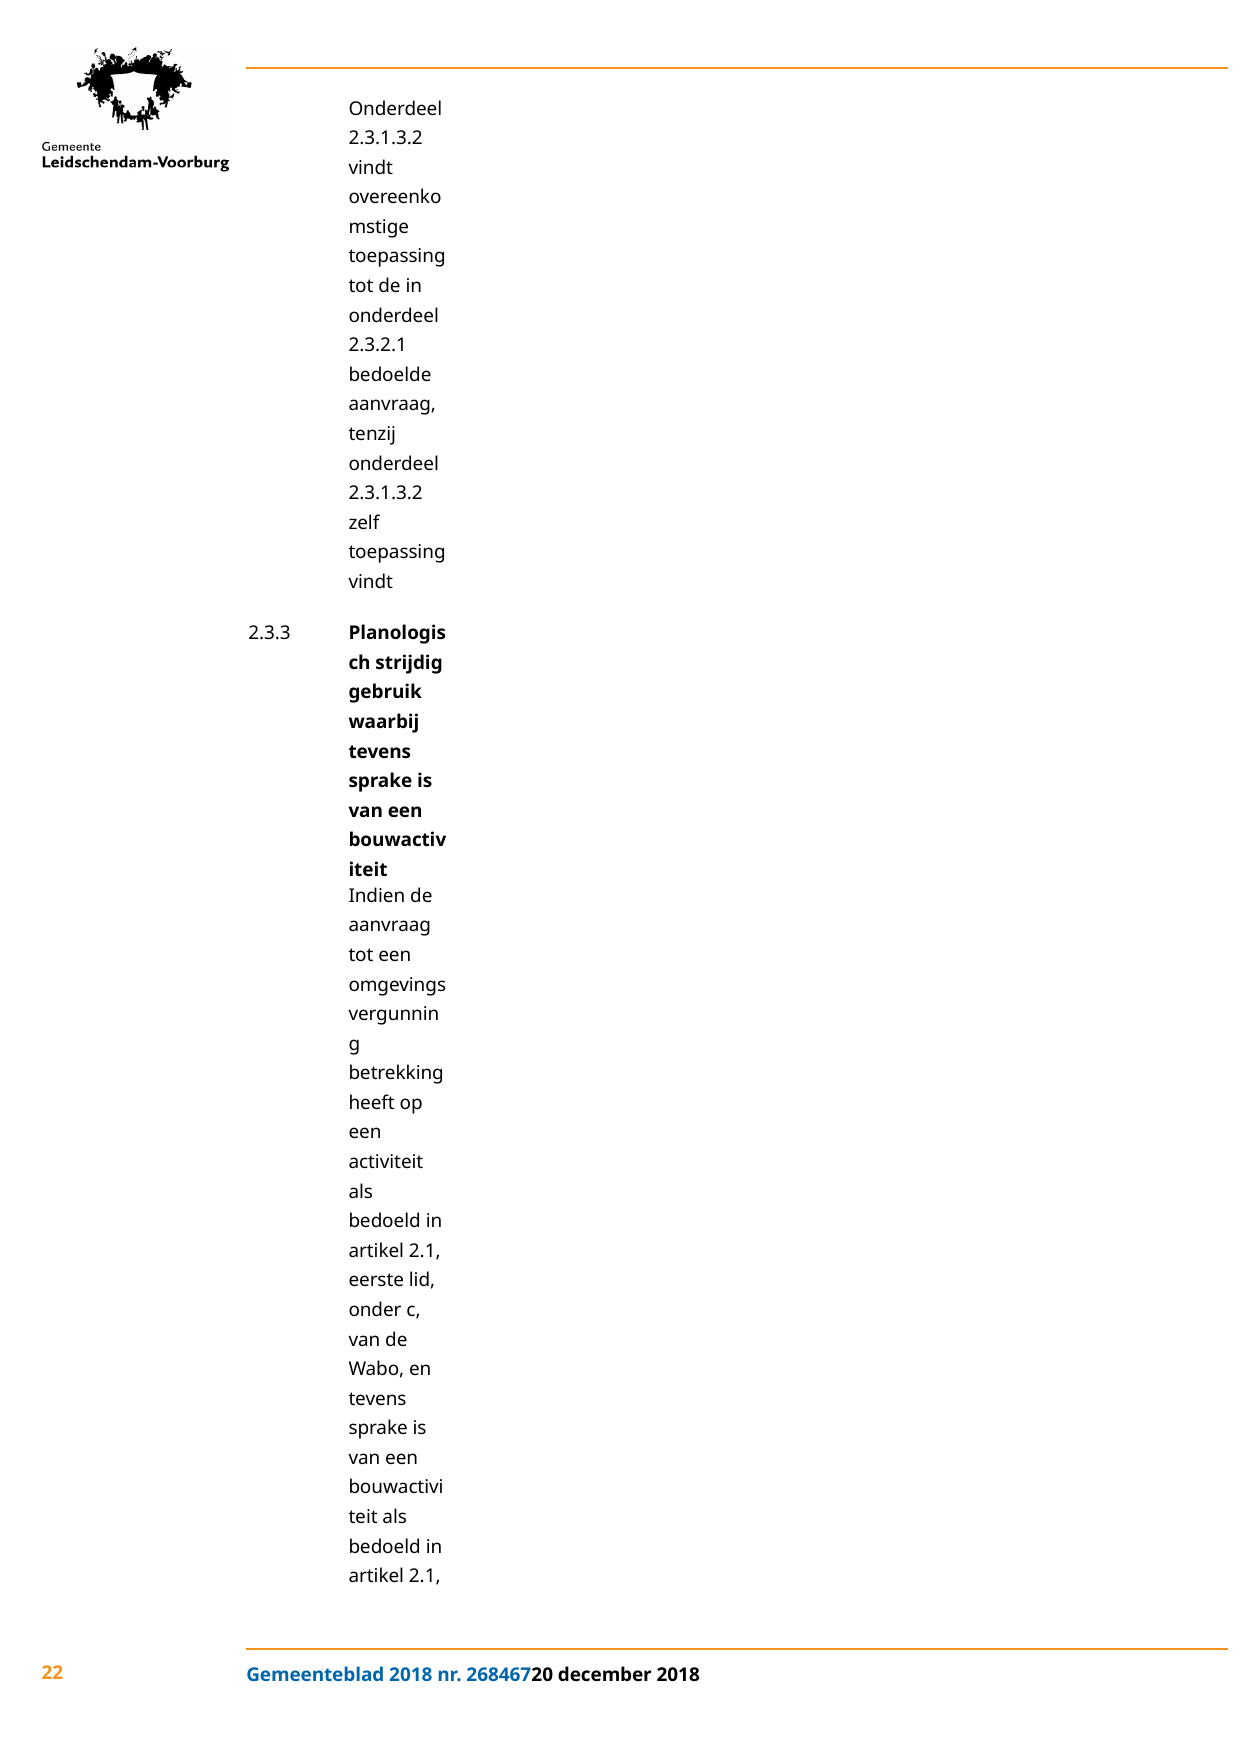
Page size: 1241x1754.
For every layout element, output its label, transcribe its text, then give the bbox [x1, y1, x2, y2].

table_cell 2.3.3 [248, 620, 348, 882]
table_cell [449, 95, 549, 594]
table_cell [449, 594, 549, 619]
picture [41, 47, 231, 172]
table_cell [449, 620, 549, 882]
table_cell [449, 882, 549, 1588]
table_cell [348, 594, 449, 619]
table_cell Onderdeel 2.3.1.3.2 vindt overeenkomstige toepassing tot de in onderdeel 2.3.2.1 bedoelde aanvraag, tenzij onderdeel 2.3.1.3.2 zelf toepassing vindt [348, 95, 449, 594]
table_cell [248, 95, 348, 594]
table_cell [248, 594, 348, 619]
table_cell Planologisch strijdig gebruik waarbij tevens sprake is van een bouwactiviteit [348, 620, 449, 882]
table_cell Indien de aanvraag tot een omgevingsvergunning betrekking heeft op een activiteit als bedoeld in artikel 2.1, eerste lid, onder c, van de Wabo, en tevens sprake is van een bouwactiviteit als bedoeld in artikel 2.1, [348, 882, 449, 1588]
table_cell [248, 882, 348, 1588]
